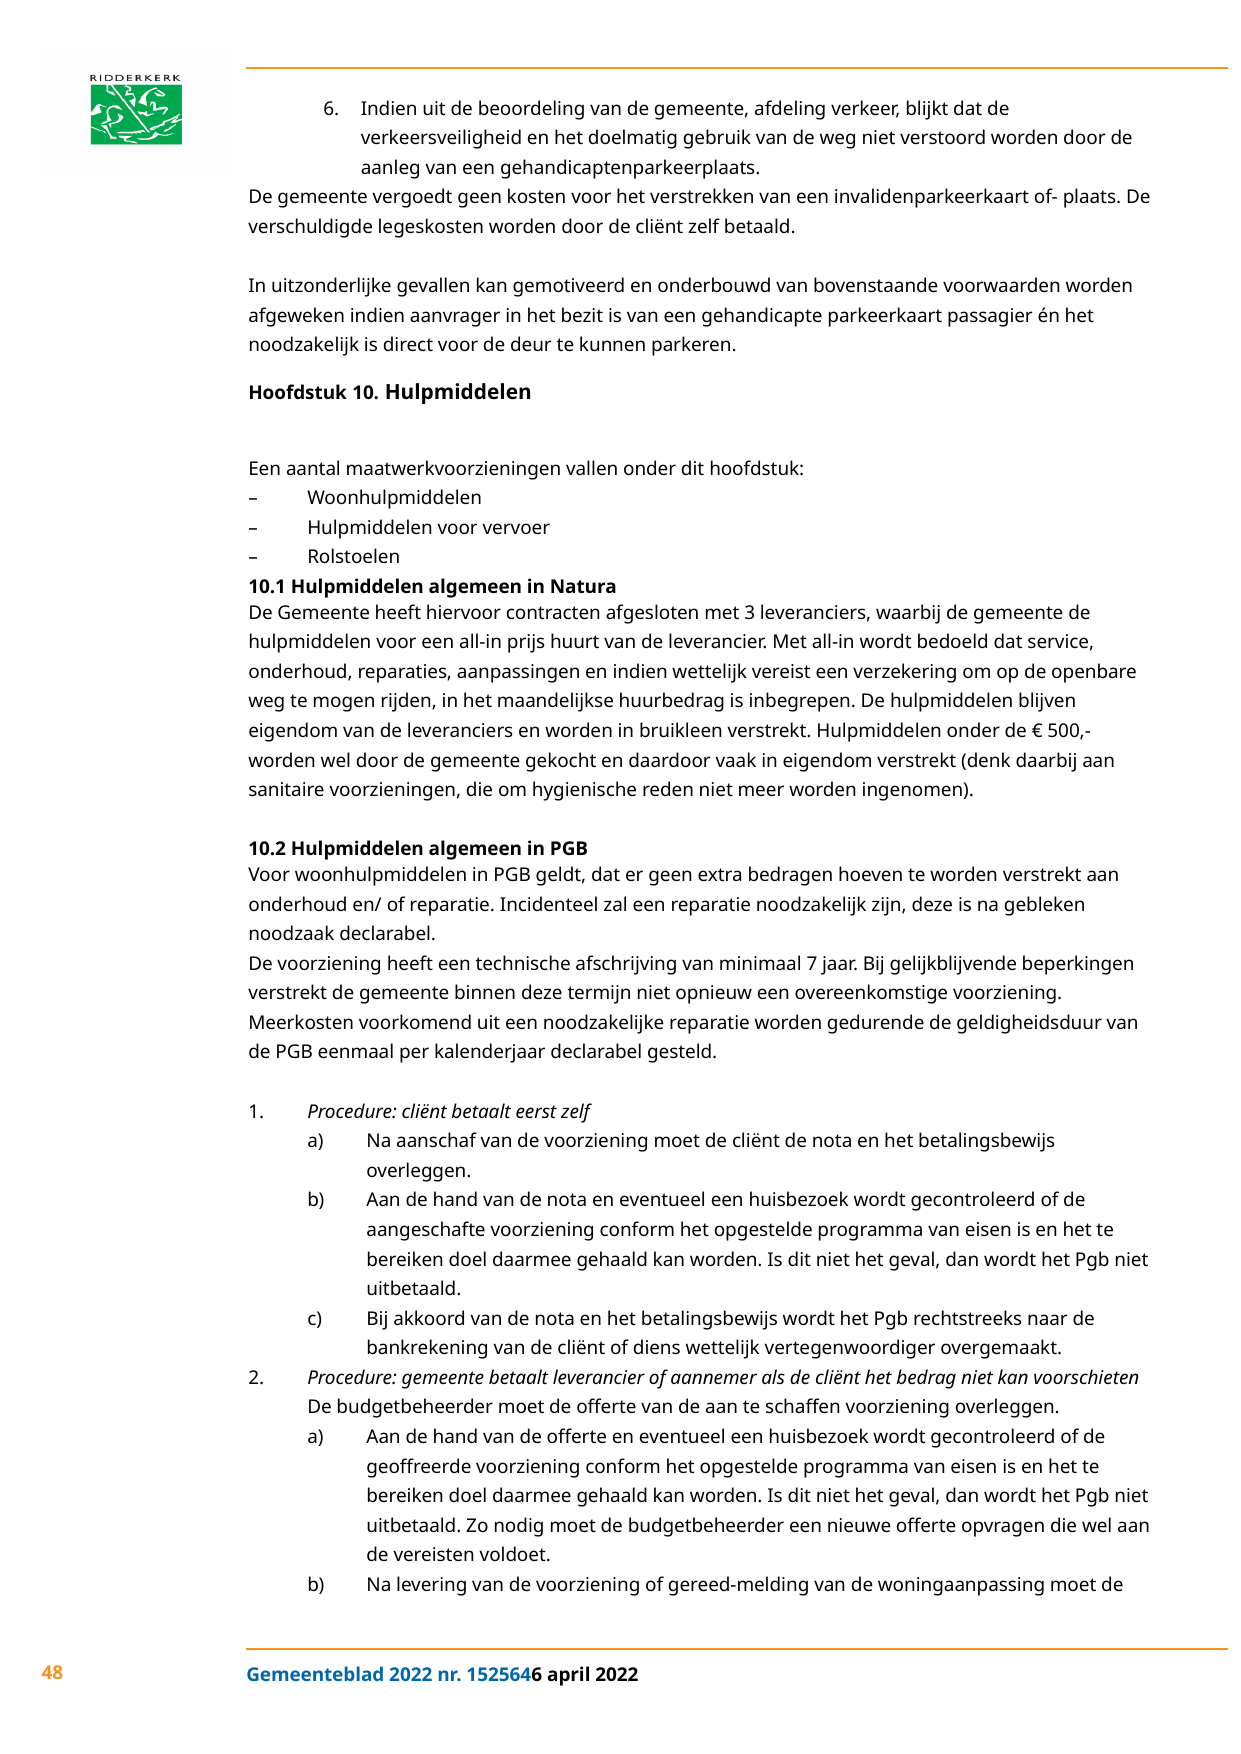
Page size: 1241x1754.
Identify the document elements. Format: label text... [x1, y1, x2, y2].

list Bij akkoord van de nota en het betalingsbewijs wordt het Pgb rechtstreeks naar de bankrekening van de cliënt of diens wettelijk vertegenwoordiger overgemaakt. [307, 1305, 1152, 1360]
text 10.2 Hulpmiddelen algemeen in PGB [248, 836, 1152, 861]
text De gemeente vergoedt geen kosten voor het verstrekken van een invalidenparkeerkaart of- plaats. De verschuldigde legeskosten worden door de cliënt zelf betaald. [248, 183, 1152, 239]
list De budgetbeheerder moet de offerte van de aan te schaffen voorziening overleggen. [248, 1394, 1152, 1419]
list Na levering van de voorziening of gereed-melding van de woningaanpassing moet de [307, 1571, 1152, 1597]
list Woonhulpmiddelen [248, 484, 1152, 510]
list Na aanschaf van de voorziening moet de cliënt de nota en het betalingsbewijs overleggen. [307, 1127, 1152, 1183]
list Procedure: cliënt betaalt eerst zelf [248, 1098, 1152, 1124]
picture [41, 47, 231, 172]
list Aan de hand van de offerte en eventueel een huisbezoek wordt gecontroleerd of de geoffreerde voorziening conform het opgestelde programma van eisen is en het te bereiken doel daarmee gehaald kan worden. Is dit niet het geval, dan wordt het Pgb niet uitbetaald. Zo nodig moet de budgetbeheerder een nieuwe offerte opvragen die wel aan de vereisten voldoet. [307, 1423, 1152, 1567]
text De Gemeente heeft hiervoor contracten afgesloten met 3 leveranciers, waarbij de gemeente de hulpmiddelen voor een all-in prijs huurt van de leverancier. Met all-in wordt bedoeld dat service, onderhoud, reparaties, aanpassingen en indien wettelijk vereist een verzekering om op de openbare weg te mogen rijden, in het maandelijkse huurbedrag is inbegrepen. De hulpmiddelen blijven eigendom van de leveranciers en worden in bruikleen verstrekt. Hulpmiddelen onder de € 500,- worden wel door de gemeente gekocht en daardoor vaak in eigendom verstrekt (denk daarbij aan sanitaire voorzieningen, die om hygienische reden niet meer worden ingenomen). [248, 599, 1152, 802]
text De voorziening heeft een technische afschrijving van minimaal 7 jaar. Bij gelijkblijvende beperkingen verstrekt de gemeente binnen deze termijn niet opnieuw een overeenkomstige voorziening. Meerkosten voorkomend uit een noodzakelijke reparatie worden gedurende de geldigheidsduur van de PGB eenmaal per kalenderjaar declarabel gesteld. [248, 950, 1152, 1064]
text Een aantal maatwerkvoorzieningen vallen onder dit hoofdstuk: [248, 455, 1152, 481]
text Voor woonhulpmiddelen in PGB geldt, dat er geen extra bedragen hoeven te worden verstrekt aan onderhoud en/ of reparatie. Incidenteel zal een reparatie noodzakelijk zijn, deze is na gebleken noodzaak declarabel. [248, 861, 1152, 946]
text Hoofdstuk 10. Hulpmiddelen [248, 377, 1152, 406]
list Hulpmiddelen voor vervoer [248, 514, 1152, 540]
text In uitzonderlijke gevallen kan gemotiveerd en onderbouwd van bovenstaande voorwaarden worden afgeweken indien aanvrager in het bezit is van een gehandicapte parkeerkaart passagier én het noodzakelijk is direct voor de deur te kunnen parkeren. [248, 272, 1152, 357]
list Procedure: gemeente betaalt leverancier of aannemer als de cliënt het bedrag niet kan voorschieten [248, 1364, 1152, 1390]
list Indien uit de beoordeling van de gemeente, afdeling verkeer, blijkt dat de verkeersveiligheid en het doelmatig gebruik van de weg niet verstoord worden door de aanleg van een gehandicaptenparkeerplaats. [323, 95, 1152, 180]
text 10.1 Hulpmiddelen algemeen in Natura [248, 573, 1152, 599]
list Rolstoelen [248, 543, 1152, 569]
list Aan de hand van de nota en eventueel een huisbezoek wordt gecontroleerd of de aangeschafte voorziening conform het opgestelde programma van eisen is en het te bereiken doel daarmee gehaald kan worden. Is dit niet het geval, dan wordt het Pgb niet uitbetaald. [307, 1187, 1152, 1301]
